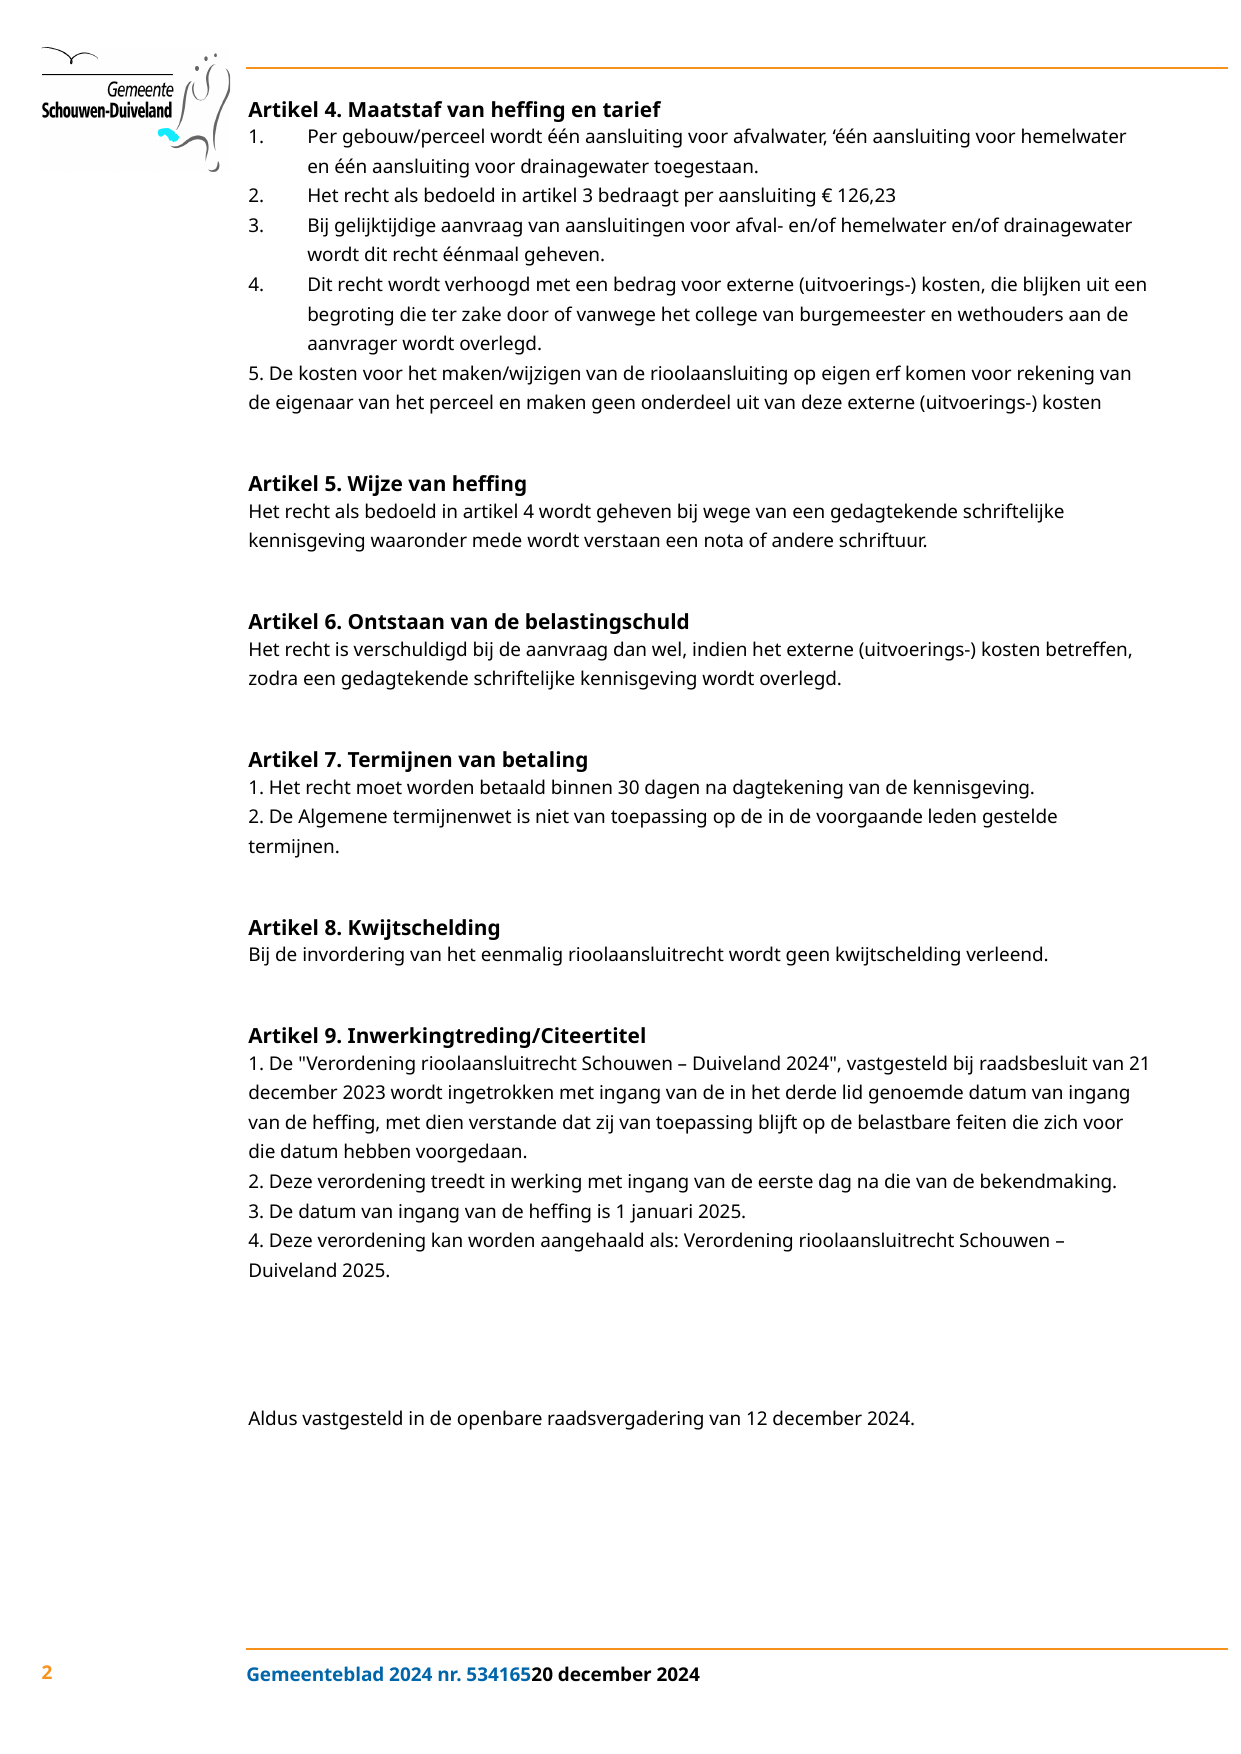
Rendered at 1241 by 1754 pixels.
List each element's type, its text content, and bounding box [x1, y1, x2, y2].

text Artikel 9. Inwerkingtreding/Citeertitel [248, 1022, 1152, 1050]
text Het recht als bedoeld in artikel 4 wordt geheven bij wege van een gedagtekende schriftelijke kennisgeving waaronder mede wordt verstaan een nota of andere schriftuur. [248, 498, 1152, 553]
text Artikel 5. Wijze van heffing [248, 469, 1152, 498]
list Het recht als bedoeld in artikel 3 bedraagt per aansluiting € 126,23 [248, 182, 1152, 208]
text Het recht is verschuldigd bij de aanvraag dan wel, indien het externe (uitvoerings-) kosten betreffen, zodra een gedagtekende schriftelijke kennisgeving wordt overlegd. [248, 636, 1152, 691]
text Aldus vastgesteld in de openbare raadsvergadering van 12 december 2024. [248, 1405, 1152, 1431]
text 3. De datum van ingang van de heffing is 1 januari 2025. [248, 1198, 1152, 1224]
text 1. Het recht moet worden betaald binnen 30 dagen na dagtekening van de kennisgeving. [248, 774, 1152, 800]
text Bij de invordering van het eenmalig rioolaansluitrecht wordt geen kwijtschelding verleend. [248, 942, 1152, 967]
text Artikel 6. Ontstaan van de belastingschuld [248, 607, 1152, 636]
text 2. Deze verordening treedt in werking met ingang van de eerste dag na die van de bekendmaking. [248, 1168, 1152, 1194]
table_header [248, 1583, 705, 1608]
text 2. De Algemene termijnenwet is niet van toepassing op de in de voorgaande leden gestelde termijnen. [248, 803, 1152, 859]
text 5. De kosten voor het maken/wijzigen van de rioolaansluiting op eigen erf komen voor rekening van de eigenaar van het perceel en maken geen onderdeel uit van deze externe (uitvoerings-) kosten [248, 360, 1152, 415]
text Artikel 4. Maatstaf van heffing en tarief [248, 95, 1152, 123]
picture [41, 47, 231, 172]
text Artikel 7. Termijnen van betaling [248, 746, 1152, 774]
text Artikel 8. Kwijtschelding [248, 913, 1152, 942]
table_header [705, 1583, 1152, 1608]
text 4. Deze verordening kan worden aangehaald als: Verordening rioolaansluitrecht Schouwen – Duiveland 2025. [248, 1227, 1152, 1283]
text 1. De "Verordening rioolaansluitrecht Schouwen – Duiveland 2024", vastgesteld bij raadsbesluit van 21 december 2023 wordt ingetrokken met ingang van de in het derde lid genoemde datum van ingang van de heffing, met dien verstande dat zij van toepassing blijft op de belastbare feiten die zich voor die datum hebben voorgedaan. [248, 1050, 1152, 1164]
list Dit recht wordt verhoogd met een bedrag voor externe (uitvoerings-) kosten, die blijken uit een begroting die ter zake door of vanwege het college van burgemeester en wethouders aan de aanvrager wordt overlegd. [248, 271, 1152, 356]
list Per gebouw/perceel wordt één aansluiting voor afvalwater, ‘één aansluiting voor hemelwater en één aansluiting voor drainagewater toegestaan. [248, 123, 1152, 178]
list Bij gelijktijdige aanvraag van aansluitingen voor afval- en/of hemelwater en/of drainagewater wordt dit recht éénmaal geheven. [248, 212, 1152, 267]
